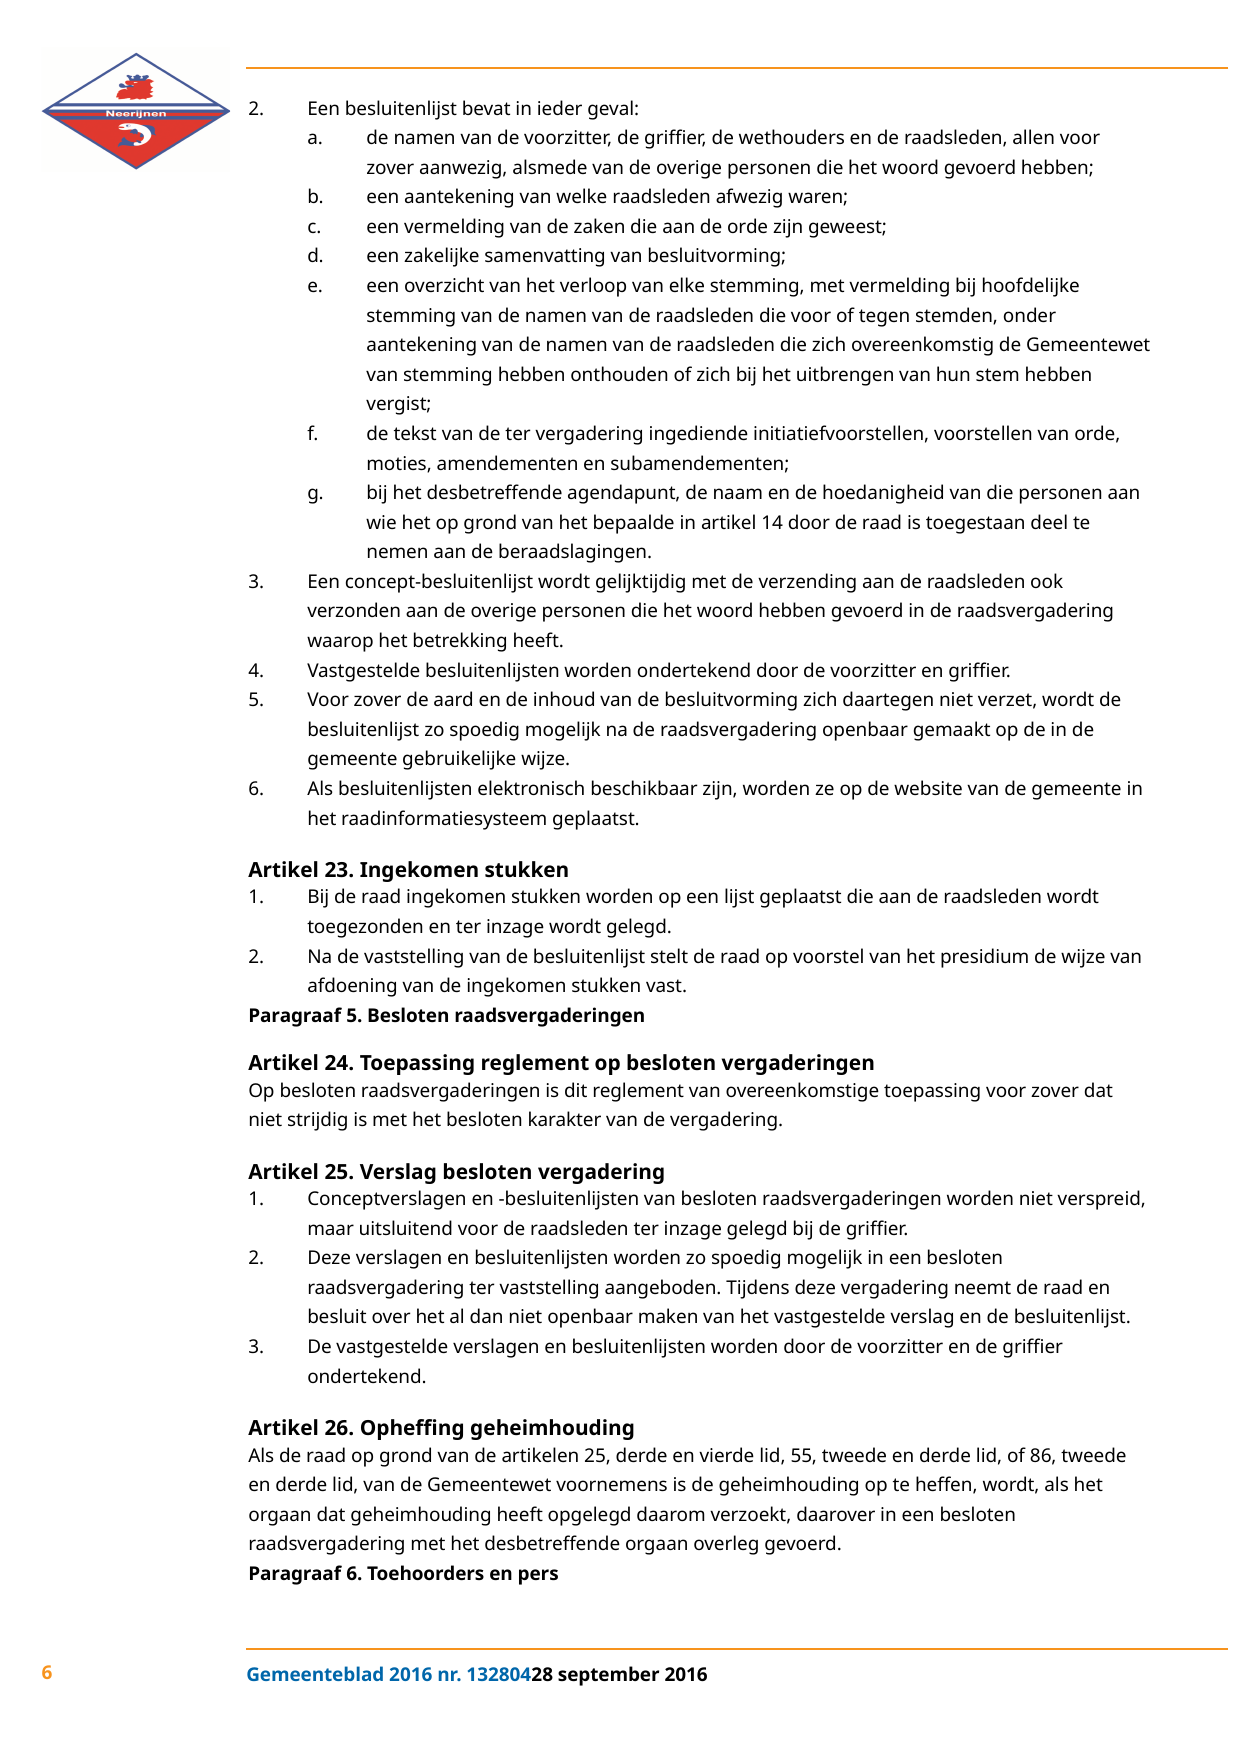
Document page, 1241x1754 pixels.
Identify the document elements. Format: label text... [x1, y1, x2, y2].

list een overzicht van het verloop van elke stemming, met vermelding bij hoofdelijke stemming van de namen van de raadsleden die voor of tegen stemden, onder aantekening van de namen van de raadsleden die zich overeenkomstig de Gemeentewet van stemming hebben onthouden of zich bij het uitbrengen van hun stem hebben vergist; [307, 272, 1152, 416]
text Artikel 23. Ingekomen stukken [248, 855, 1152, 884]
list de namen van de voorzitter, de griffier, de wethouders en de raadsleden, allen voor zover aanwezig, alsmede van de overige personen die het woord gevoerd hebben; [307, 124, 1152, 180]
list Vastgestelde besluitenlijsten worden ondertekend door de voorzitter en griffier. [248, 657, 1152, 683]
list Als besluitenlijsten elektronisch beschikbaar zijn, worden ze op de website van de gemeente in het raadinformatiesysteem geplaatst. [248, 775, 1152, 831]
list Deze verslagen en besluitenlijsten worden zo spoedig mogelijk in een besloten raadsvergadering ter vaststelling aangeboden. Tijdens deze vergadering neemt de raad en besluit over het al dan niet openbaar maken van het vastgestelde verslag en de besluitenlijst. [248, 1244, 1152, 1329]
text Artikel 26. Opheffing geheimhouding [248, 1413, 1152, 1442]
list Bij de raad ingekomen stukken worden op een lijst geplaatst die aan de raadsleden wordt toegezonden en ter inzage wordt gelegd. [248, 884, 1152, 939]
list De vastgestelde verslagen en besluitenlijsten worden door de voorzitter en de griffier ondertekend. [248, 1333, 1152, 1389]
list Een besluitenlijst bevat in ieder geval: [248, 95, 1152, 121]
list een vermelding van de zaken die aan de orde zijn geweest; [307, 213, 1152, 239]
list bij het desbetreffende agendapunt, de naam en de hoedanigheid van die personen aan wie het op grond van het bepaalde in artikel 14 door de raad is toegestaan deel te nemen aan de beraadslagingen. [307, 479, 1152, 564]
list de tekst van de ter vergadering ingediende initiatiefvoorstellen, voorstellen van orde, moties, amendementen en subamendementen; [307, 420, 1152, 476]
text Artikel 24. Toepassing reglement op besloten vergaderingen [248, 1048, 1152, 1077]
list Conceptverslagen en -besluitenlijsten van besloten raadsvergaderingen worden niet verspreid, maar uitsluitend voor de raadsleden ter inzage gelegd bij de griffier. [248, 1185, 1152, 1241]
text Als de raad op grond van de artikelen 25, derde en vierde lid, 55, tweede en derde lid, of 86, tweede en derde lid, van de Gemeentewet voornemens is de geheimhouding op te heffen, wordt, als het orgaan dat geheimhouding heeft opgelegd daarom verzoekt, daarover in een besloten raadsvergadering met het desbetreffende orgaan overleg gevoerd. [248, 1442, 1152, 1556]
text Artikel 25. Verslag besloten vergadering [248, 1157, 1152, 1185]
list Voor zover de aard en de inhoud van de besluitvorming zich daartegen niet verzet, wordt de besluitenlijst zo spoedig mogelijk na de raadsvergadering openbaar gemaakt op de in de gemeente gebruikelijke wijze. [248, 686, 1152, 771]
picture [41, 47, 231, 172]
list een aantekening van welke raadsleden afwezig waren; [307, 183, 1152, 209]
list Na de vaststelling van de besluitenlijst stelt de raad op voorstel van het presidium de wijze van afdoening van de ingekomen stukken vast. [248, 943, 1152, 998]
text Op besloten raadsvergaderingen is dit reglement van overeenkomstige toepassing voor zover dat niet strijdig is met het besloten karakter van de vergadering. [248, 1077, 1152, 1132]
text Paragraaf 6. Toehoorders en pers [248, 1560, 1152, 1586]
text Paragraaf 5. Besloten raadsvergaderingen [248, 1002, 1152, 1028]
list Een concept-besluitenlijst wordt gelijktijdig met de verzending aan de raadsleden ook verzonden aan de overige personen die het woord hebben gevoerd in de raadsvergadering waarop het betrekking heeft. [248, 568, 1152, 653]
list een zakelijke samenvatting van besluitvorming; [307, 243, 1152, 268]
